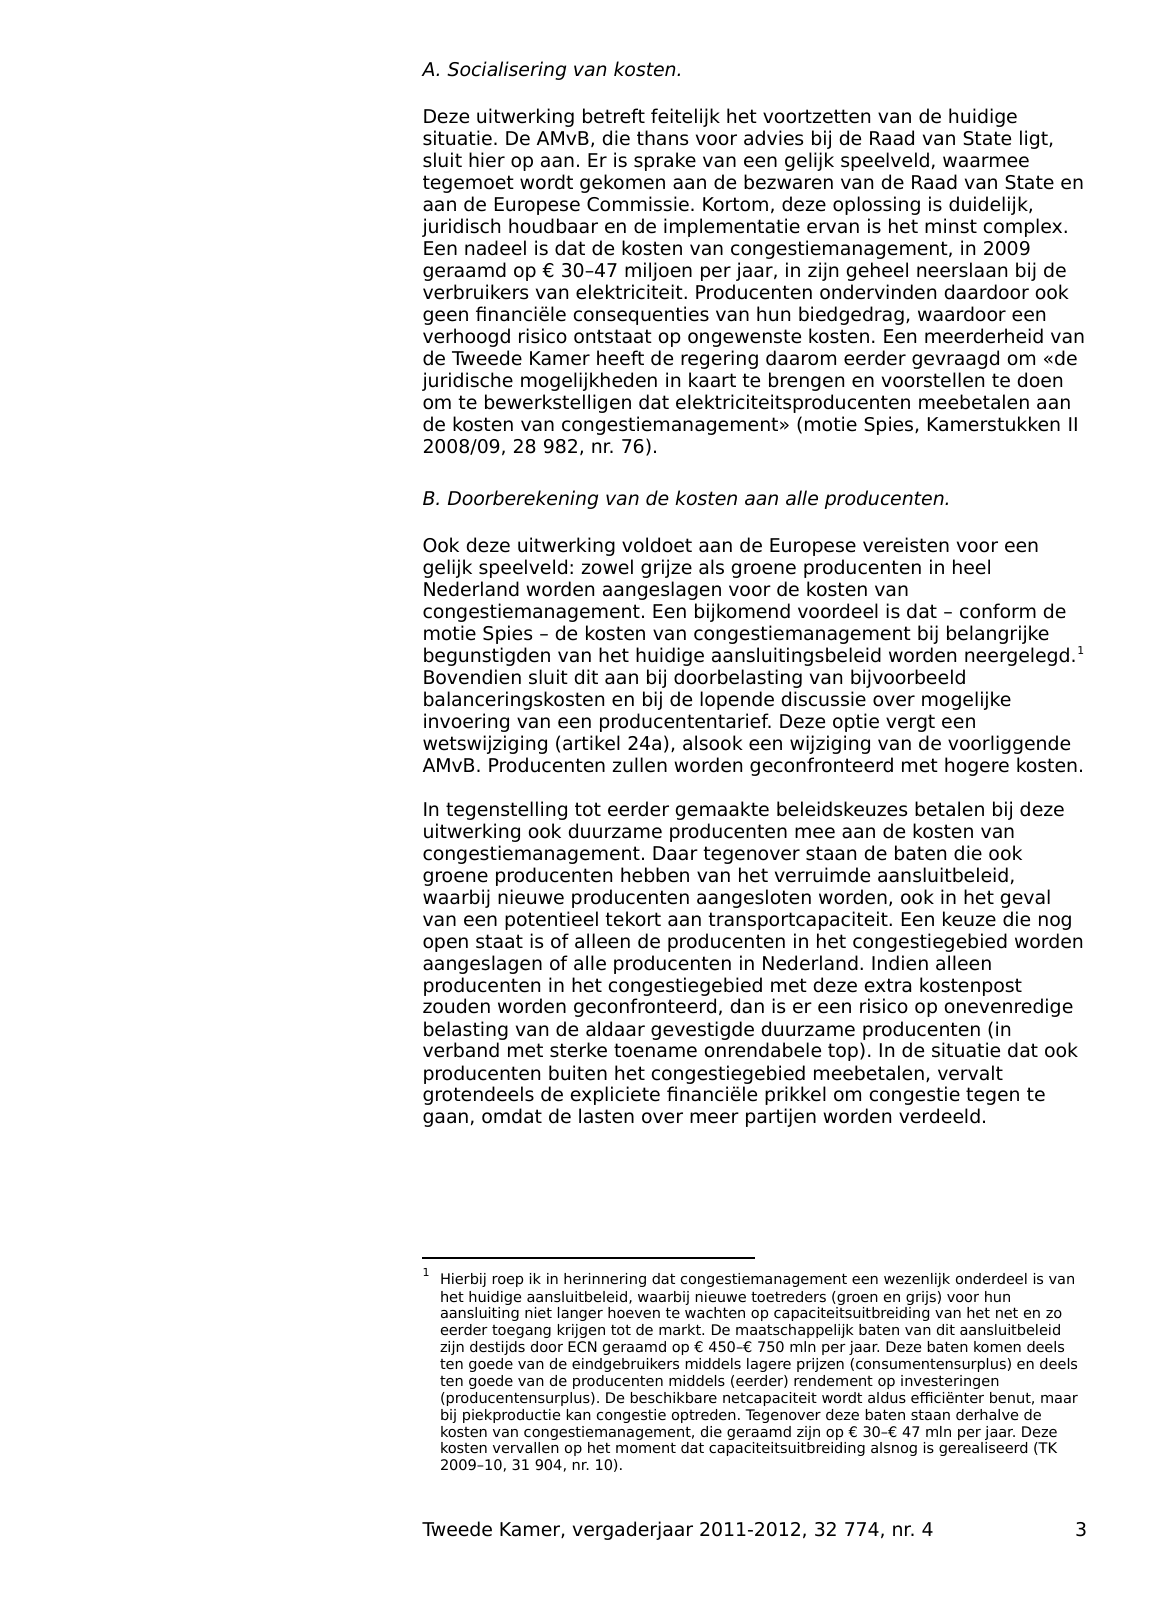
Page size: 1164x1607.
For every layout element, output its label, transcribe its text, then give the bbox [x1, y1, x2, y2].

subtitle B. Doorberekening van de kosten aan alle producenten. [422, 488, 1087, 510]
text Deze uitwerking betreft feitelijk het voortzetten van de huidige situatie. De AMvB, die thans voor advies bij de Raad van State ligt, sluit hier op aan. Er is sprake van een gelijk speelveld, waarmee tegemoet wordt gekomen aan de bezwaren van de Raad van State en aan de Europese Commissie. Kortom, deze oplossing is duidelijk, juridisch houdbaar en de implementatie ervan is het minst complex. Een nadeel is dat de kosten van congestiemanagement, in 2009 geraamd op € 30–47 miljoen per jaar, in zijn geheel neerslaan bij de verbruikers van elektriciteit. Producenten ondervinden daardoor ook geen financiële consequenties van hun biedgedrag, waardoor een verhoogd risico ontstaat op ongewenste kosten. Een meerderheid van de Tweede Kamer heeft de regering daarom eerder gevraagd om «de juridische mogelijkheden in kaart te brengen en voorstellen te doen om te bewerkstelligen dat elektriciteitsproducenten meebetalen aan de kosten van congestiemanagement» (motie Spies, Kamerstukken II 2008/09, 28 982, nr. 76). [422, 106, 1087, 458]
text In tegenstelling tot eerder gemaakte beleidskeuzes betalen bij deze uitwerking ook duurzame producenten mee aan de kosten van congestiemanagement. Daar tegenover staan de baten die ook groene producenten hebben van het verruimde aansluitbeleid, waarbij nieuwe producenten aangesloten worden, ook in het geval van een potentieel tekort aan transportcapaciteit. Een keuze die nog open staat is of alleen de producenten in het congestiegebied worden aangeslagen of alle producenten in Nederland. Indien alleen producenten in het congestiegebied met deze extra kostenpost zouden worden geconfronteerd, dan is er een risico op onevenredige belasting van de aldaar gevestigde duurzame producenten (in verband met sterke toename onrendabele top). In de situatie dat ook producenten buiten het congestiegebied meebetalen, vervalt grotendeels de expliciete financiële prikkel om congestie tegen te gaan, omdat de lasten over meer partijen worden verdeeld. [422, 799, 1087, 1128]
text Ook deze uitwerking voldoet aan de Europese vereisten voor een gelijk speelveld: zowel grijze als groene producenten in heel Nederland worden aangeslagen voor de kosten van congestiemanagement. Een bijkomend voordeel is dat – conform de motie Spies – de kosten van congestiemanagement bij belangrijke begunstigden van het huidige aansluitingsbeleid worden neergelegd. Bovendien sluit dit aan bij doorbelasting van bijvoorbeeld balanceringskosten en bij de lopende discussie over mogelijke invoering van een producententarief. Deze optie vergt een wetswijziging (artikel 24a), alsook een wijziging van de voorliggende AMvB. Producenten zullen worden geconfronteerd met hogere kosten. [422, 535, 1087, 776]
subtitle A. Socialisering van kosten. [422, 59, 1087, 81]
text Hierbij roep ik in herinnering dat congestiemanagement een wezenlijk onderdeel is van het huidige aansluitbeleid, waarbij nieuwe toetreders (groen en grijs) voor hun aansluiting niet langer hoeven te wachten op capaciteitsuitbreiding van het net en zo eerder toegang krijgen tot de markt. De maatschappelijk baten van dit aansluitbeleid zijn destijds door ECN geraamd op € 450–€ 750 mln per jaar. Deze baten komen deels ten goede van de eindgebruikers middels lagere prijzen (consumentensurplus) en deels ten goede van de producenten middels (eerder) rendement op investeringen (producentensurplus). De beschikbare netcapaciteit wordt aldus efficiënter benut, maar bij piekproductie kan congestie optreden. Tegenover deze baten staan derhalve de kosten van congestiemanagement, die geraamd zijn op € 30–€ 47 mln per jaar. Deze kosten vervallen op het moment dat capaciteitsuitbreiding alsnog is gerealiseerd (TK 2009–10, 31 904, nr. 10). [422, 1267, 1087, 1474]
